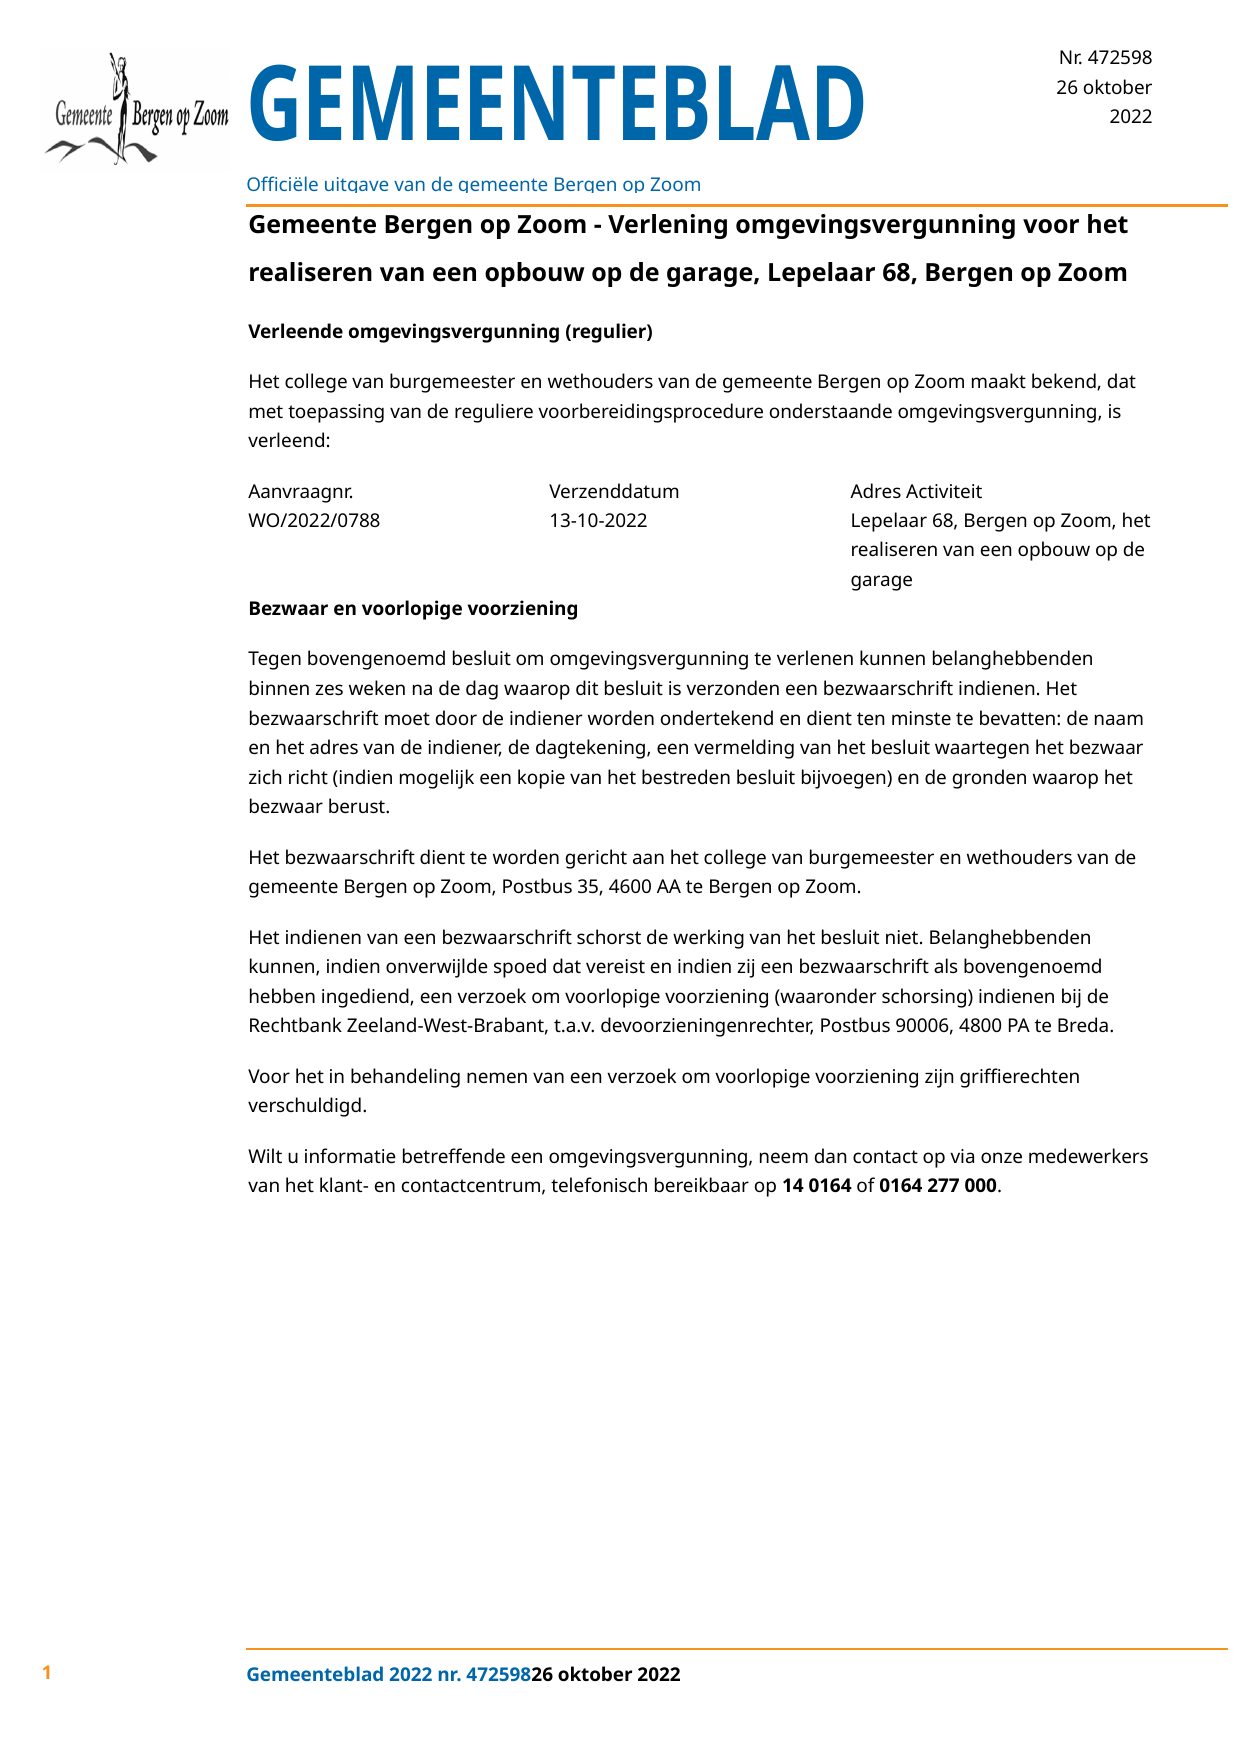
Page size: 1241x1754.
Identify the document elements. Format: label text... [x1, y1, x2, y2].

table_header 13-10-2022 [549, 507, 850, 592]
text Wilt u informatie betreffende een omgevingsvergunning, neem dan contact op via onze medewerkers van het klant- en contactcentrum, telefonisch bereikbaar op 14 0164 of 0164 277 000. [248, 1143, 1152, 1198]
text Voor het in behandeling nemen van een verzoek om voorlopige voorziening zijn griffierechten verschuldigd. [248, 1063, 1152, 1118]
table_header Aanvraagnr. [248, 478, 549, 504]
text Bezwaar en voorlopige voorziening [248, 595, 1152, 621]
text Het college van burgemeester en wethouders van de gemeente Bergen op Zoom maakt bekend, dat met toepassing van de reguliere voorbereidingsprocedure onderstaande omgevingsvergunning, is verleend: [248, 368, 1152, 453]
table_header Verzenddatum [549, 478, 850, 504]
picture [41, 47, 231, 172]
text Het bezwaarschrift dient te worden gericht aan het college van burgemeester en wethouders van de gemeente Bergen op Zoom, Postbus 35, 4600 AA te Bergen op Zoom. [248, 844, 1152, 899]
text Het indienen van een bezwaarschrift schorst de werking van het besluit niet. Belanghebbenden kunnen, indien onverwijlde spoed dat vereist en indien zij een bezwaarschrift als bovengenoemd hebben ingediend, een verzoek om voorlopige voorziening (waaronder schorsing) indienen bij de Rechtbank Zeeland-West-Brabant, t.a.v. devoorzieningenrechter, Postbus 90006, 4800 PA te Breda. [248, 924, 1152, 1038]
text Tegen bovengenoemd besluit om omgevingsvergunning te verlenen kunnen belanghebbenden binnen zes weken na de dag waarop dit besluit is verzonden een bezwaarschrift indienen. Het bezwaarschrift moet door de indiener worden ondertekend en dient ten minste te bevatten: de naam en het adres van de indiener, de dagtekening, een vermelding van het besluit waartegen het bezwaar zich richt (indien mogelijk een kopie van het bestreden besluit bijvoegen) en de gronden waarop het bezwaar berust. [248, 646, 1152, 819]
table_header Lepelaar 68, Bergen op Zoom, het realiseren van een opbouw op de garage [850, 507, 1152, 592]
table_header WO/2022/0788 [248, 507, 549, 592]
text Gemeente Bergen op Zoom - Verlening omgevingsvergunning voor het realiseren van een opbouw op de garage, Lepelaar 68, Bergen op Zoom [248, 207, 1152, 288]
text Verleende omgevingsvergunning (regulier) [248, 318, 1152, 344]
table_header Adres Activiteit [850, 478, 1152, 504]
